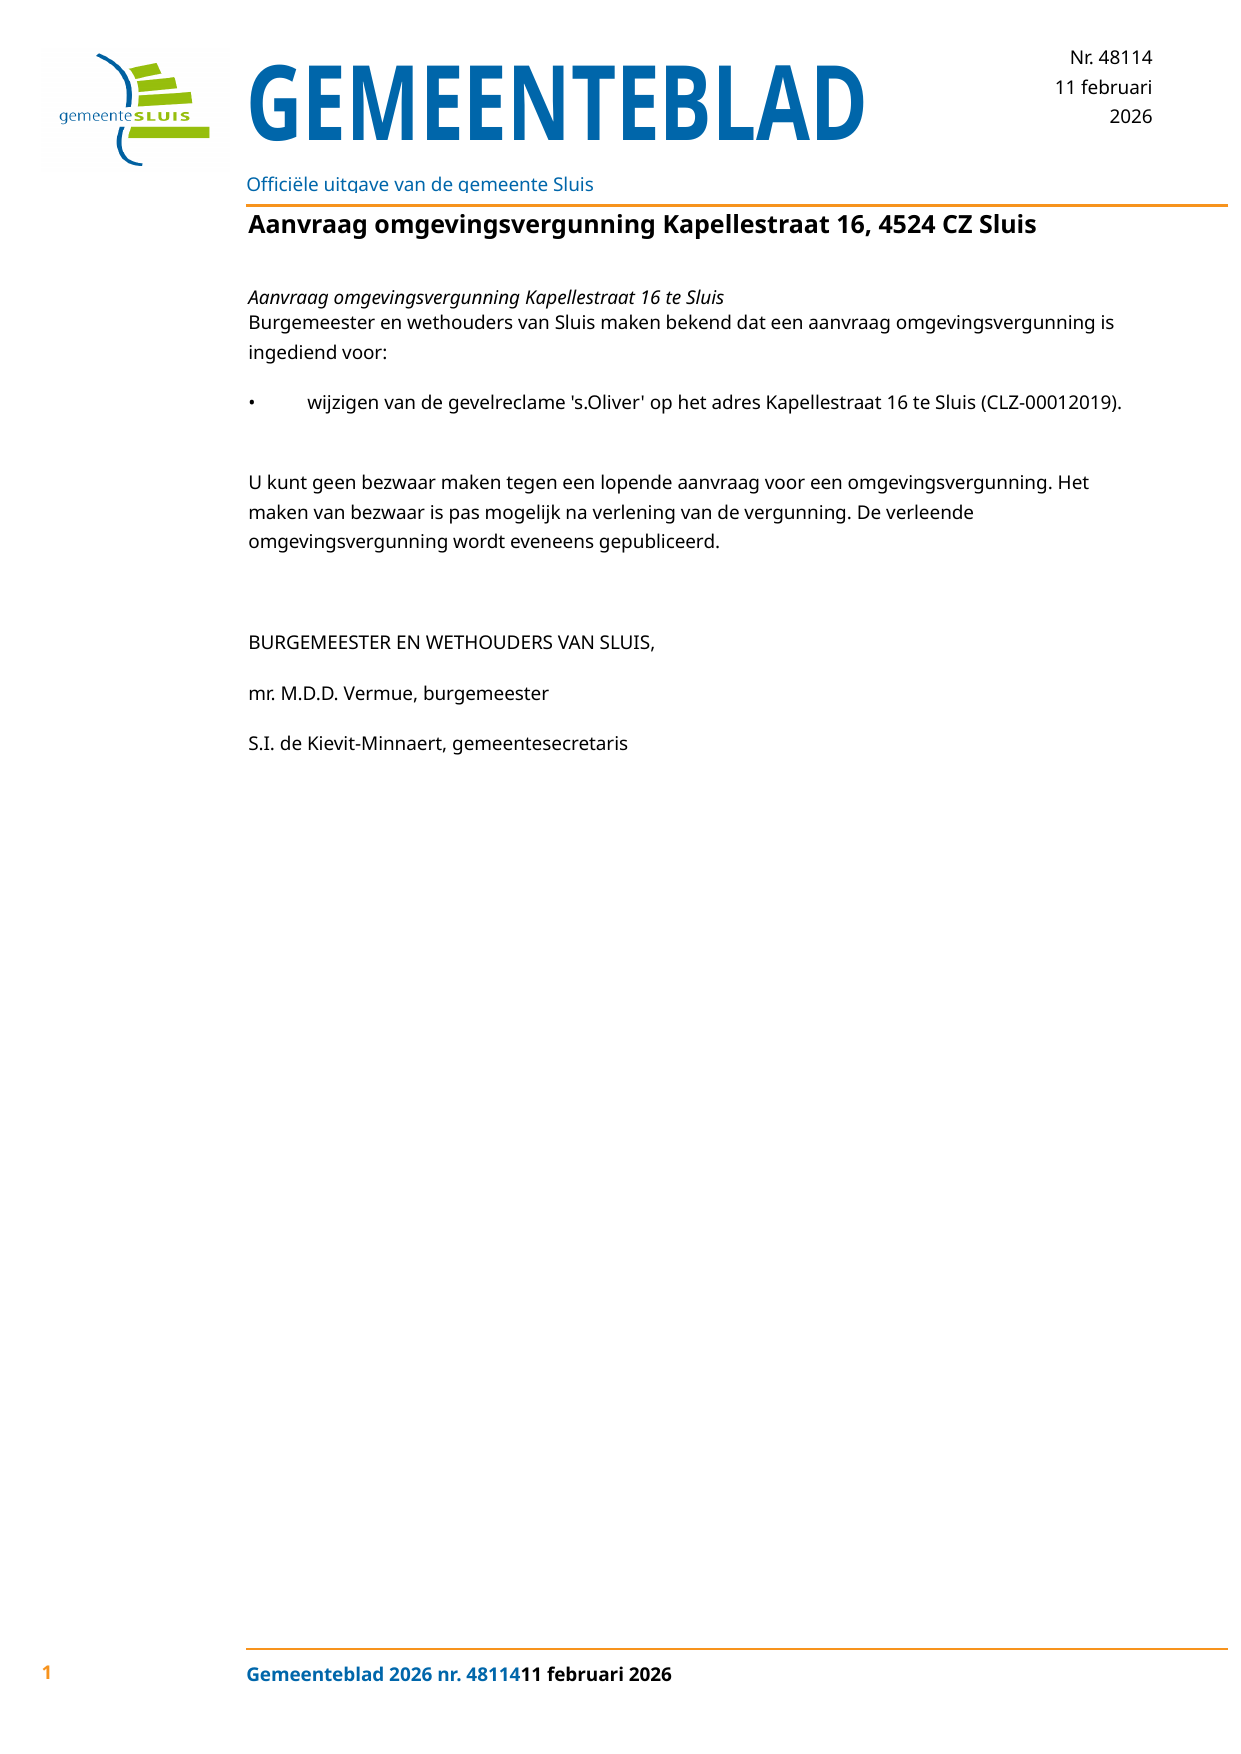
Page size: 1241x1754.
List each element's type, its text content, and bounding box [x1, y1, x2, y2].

list wijzigen van de gevelreclame 's.Oliver' op het adres Kapellestraat 16 te Sluis (CLZ-00012019). [248, 389, 1152, 415]
text Aanvraag omgevingsvergunning Kapellestraat 16 te Sluis [248, 284, 1152, 309]
text S.I. de Kievit-Minnaert, gemeentesecretaris [248, 730, 1152, 756]
text U kunt geen bezwaar maken tegen een lopende aanvraag voor een omgevingsvergunning. Het maken van bezwaar is pas mogelijk na verlening van de vergunning. De verleende omgevingsvergunning wordt eveneens gepubliceerd. [248, 469, 1152, 554]
text mr. M.D.D. Vermue, burgemeester [248, 680, 1152, 706]
text Burgemeester en wethouders van Sluis maken bekend dat een aanvraag omgevingsvergunning is ingediend voor: [248, 309, 1152, 365]
text BURGEMEESTER EN WETHOUDERS VAN SLUIS, [248, 629, 1152, 655]
picture [41, 47, 231, 172]
text Aanvraag omgevingsvergunning Kapellestraat 16, 4524 CZ Sluis [248, 207, 1152, 241]
